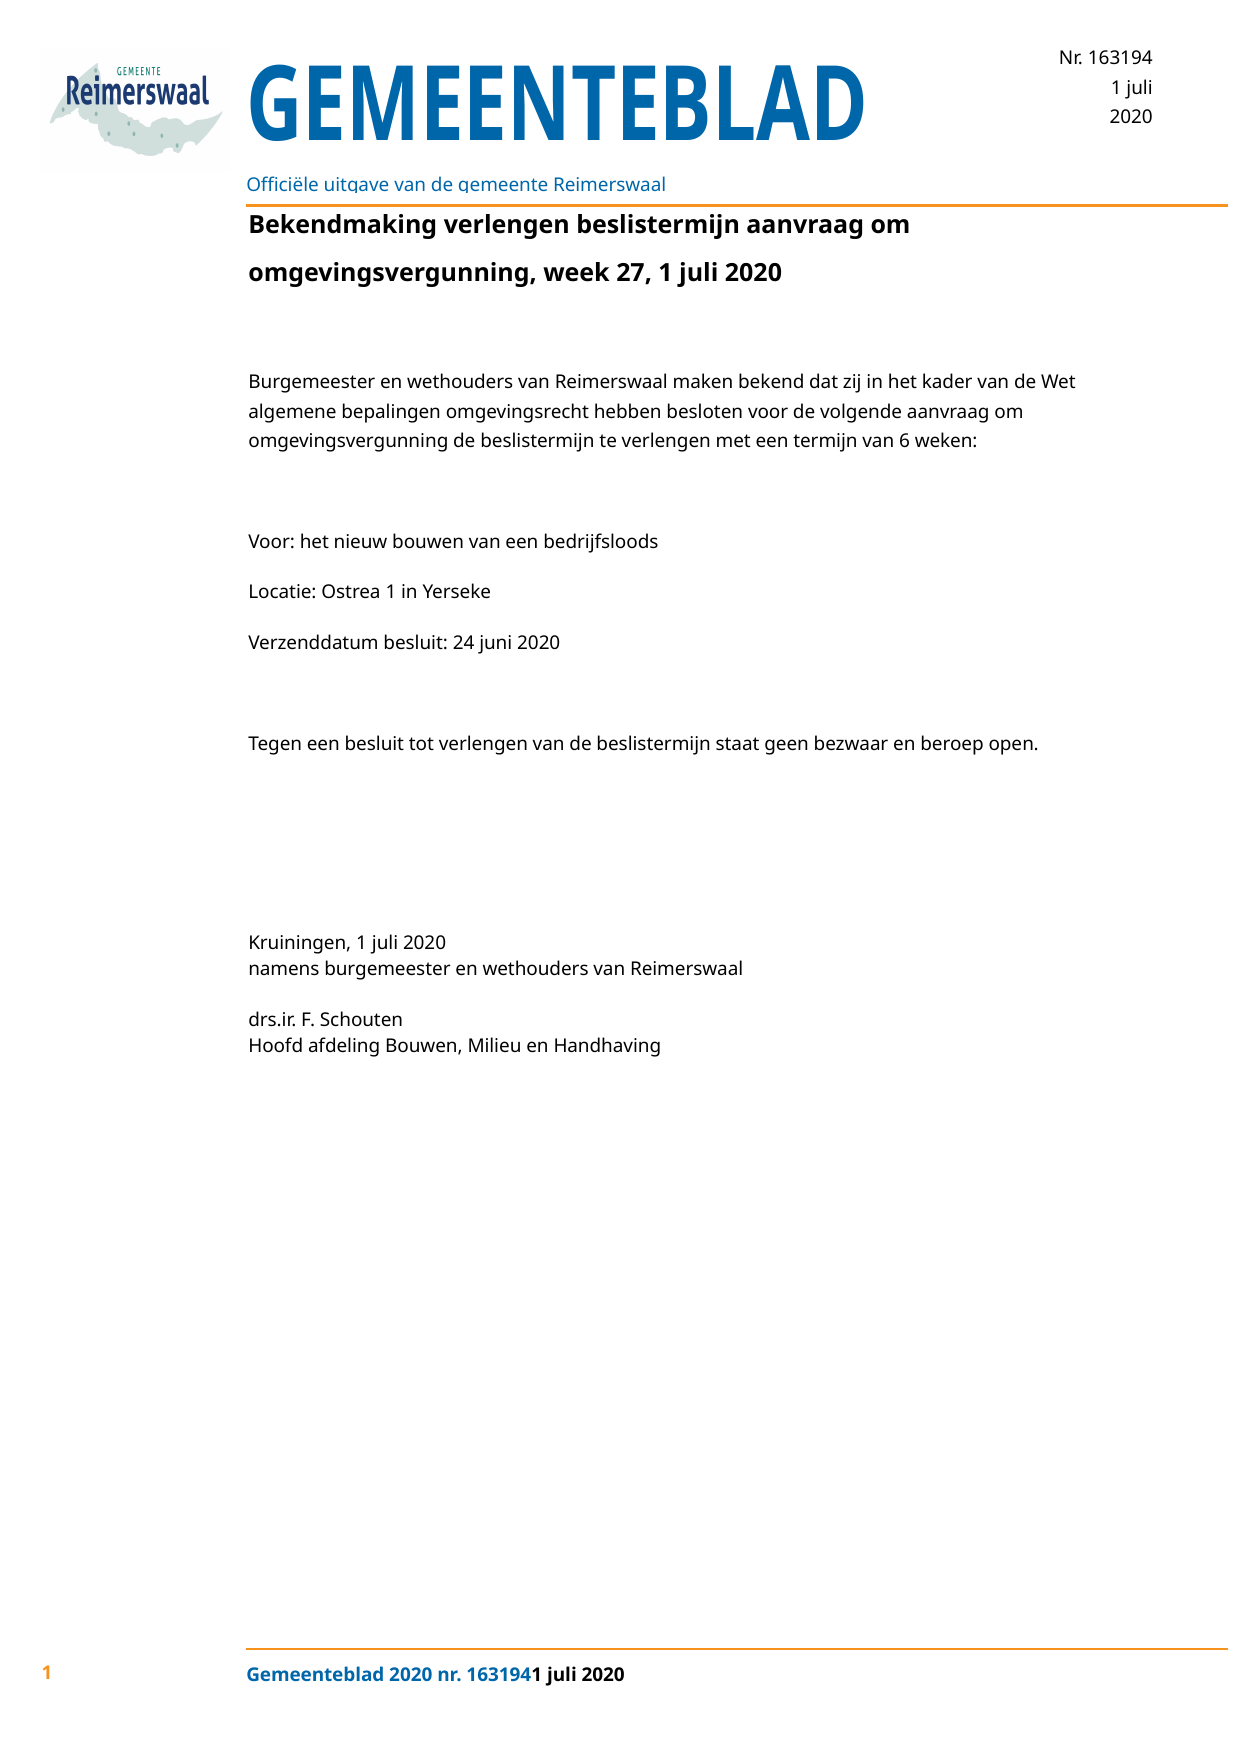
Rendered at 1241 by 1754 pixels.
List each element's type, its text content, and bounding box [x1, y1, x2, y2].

text Voor: het nieuw bouwen van een bedrijfsloods [248, 528, 1152, 554]
text namens burgemeester en wethouders van Reimerswaal [248, 955, 1152, 981]
text Bekendmaking verlengen beslistermijn aanvraag om omgevingsvergunning, week 27, 1 juli 2020 [248, 207, 1152, 288]
text Burgemeester en wethouders van Reimerswaal maken bekend dat zij in het kader van de Wet algemene bepalingen omgevingsrecht hebben besloten voor de volgende aanvraag om omgevingsvergunning de beslistermijn te verlengen met een termijn van 6 weken: [248, 368, 1152, 453]
text Tegen een besluit tot verlengen van de beslistermijn staat geen bezwaar en beroep open. [248, 730, 1152, 756]
text Hoofd afdeling Bouwen, Milieu en Handhaving [248, 1032, 1152, 1058]
text Locatie: Ostrea 1 in Yerseke [248, 579, 1152, 604]
text Verzenddatum besluit: 24 juni 2020 [248, 629, 1152, 655]
picture [41, 47, 231, 172]
text Kruiningen, 1 juli 2020 [248, 929, 1152, 955]
text drs.ir. F. Schouten [248, 1006, 1152, 1032]
